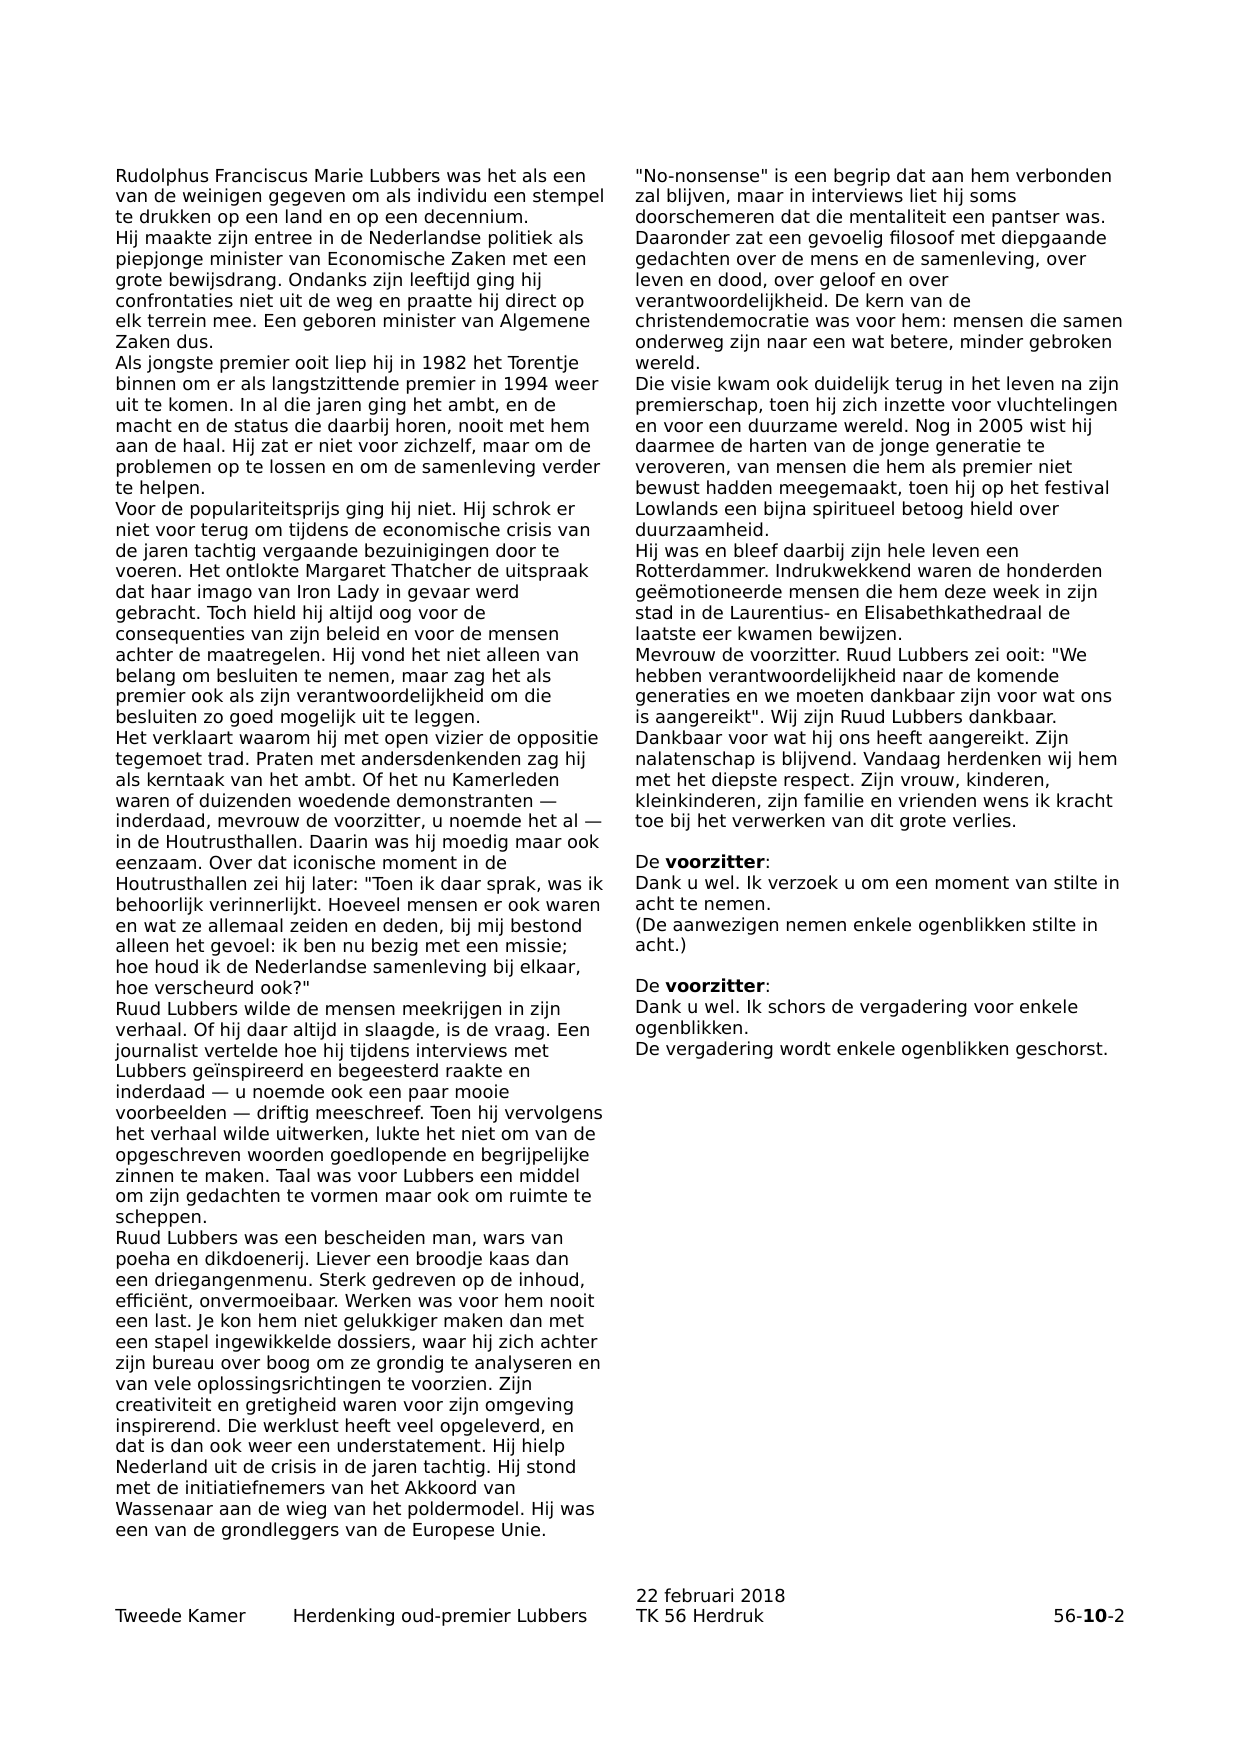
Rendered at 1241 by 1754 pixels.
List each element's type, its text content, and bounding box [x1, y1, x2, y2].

text Ruud Lubbers wilde de mensen meekrijgen in zijn verhaal. Of hij daar altijd in slaagde, is de vraag. Een journalist vertelde hoe hij tijdens interviews met Lubbers geïnspireerd en begeesterd raakte en inderdaad — u noemde ook een paar mooie voorbeelden — driftig meeschreef. Toen hij vervolgens het verhaal wilde uitwerken, lukte het niet om van de opgeschreven woorden goedlopende en begrijpelijke zinnen te maken. Taal was voor Lubbers een middel om zijn gedachten te vormen maar ook om ruimte te scheppen. [115, 999, 605, 1228]
text De vergadering wordt enkele ogenblikken geschorst. [635, 1038, 1125, 1059]
text Hij was en bleef daarbij zijn hele leven een Rotterdammer. Indrukwekkend waren de honderden geëmotioneerde mensen die hem deze week in zijn stad in de Laurentius- en Elisabethkathedraal de laatste eer kwamen bewijzen. [635, 540, 1125, 644]
text Mevrouw de voorzitter. Ruud Lubbers zei ooit: "We hebben verantwoordelijkheid naar de komende generaties en we moeten dankbaar zijn voor wat ons is aangereikt". Wij zijn Ruud Lubbers dankbaar. Dankbaar voor wat hij ons heeft aangereikt. Zijn nalatenschap is blijvend. Vandaag herdenken wij hem met het diepste respect. Zijn vrouw, kinderen, kleinkinderen, zijn familie en vrienden wens ik kracht toe bij het verwerken van dit grote verlies. [635, 644, 1125, 832]
text Rudolphus Franciscus Marie Lubbers was het als een van de weinigen gegeven om als individu een stempel te drukken op een land en op een decennium. [115, 165, 605, 228]
text De voorzitter: [635, 852, 1125, 873]
text Dank u wel. Ik schors de vergadering voor enkele ogenblikken. [635, 997, 1125, 1038]
text Ruud Lubbers was een bescheiden man, wars van poeha en dikdoenerij. Liever een broodje kaas dan een driegangenmenu. Sterk gedreven op de inhoud, efficiënt, onvermoeibaar. Werken was voor hem nooit een last. Je kon hem niet gelukkiger maken dan met een stapel ingewikkelde dossiers, waar hij zich achter zijn bureau over boog om ze grondig te analyseren en van vele oplossingsrichtingen te voorzien. Zijn creativiteit en gretigheid waren voor zijn omgeving inspirerend. Die werklust heeft veel opgeleverd, en dat is dan ook weer een understatement. Hij hielp Nederland uit de crisis in de jaren tachtig. Hij stond met de initiatiefnemers van het Akkoord van Wassenaar aan de wieg van het poldermodel. Hij was een van de grondleggers van de Europese Unie. [115, 1228, 605, 1540]
text Als jongste premier ooit liep hij in 1982 het Torentje binnen om er als langstzittende premier in 1994 weer uit te komen. In al die jaren ging het ambt, en de macht en de status die daarbij horen, nooit met hem aan de haal. Hij zat er niet voor zichzelf, maar om de problemen op te lossen en om de samenleving verder te helpen. [115, 353, 605, 499]
text Die visie kwam ook duidelijk terug in het leven na zijn premierschap, toen hij zich inzette voor vluchtelingen en voor een duurzame wereld. Nog in 2005 wist hij daarmee de harten van de jonge generatie te veroveren, van mensen die hem als premier niet bewust hadden meegemaakt, toen hij op het festival Lowlands een bijna spiritueel betoog hield over duurzaamheid. [635, 374, 1125, 540]
text Hij maakte zijn entree in de Nederlandse politiek als piepjonge minister van Economische Zaken met een grote bewijsdrang. Ondanks zijn leeftijd ging hij confrontaties niet uit de weg en praatte hij direct op elk terrein mee. Een geboren minister van Algemene Zaken dus. [115, 228, 605, 353]
text Voor de populariteitsprijs ging hij niet. Hij schrok er niet voor terug om tijdens de economische crisis van de jaren tachtig vergaande bezuinigingen door te voeren. Het ontlokte Margaret Thatcher de uitspraak dat haar imago van Iron Lady in gevaar werd gebracht. Toch hield hij altijd oog voor de consequenties van zijn beleid en voor de mensen achter de maatregelen. Hij vond het niet alleen van belang om besluiten te nemen, maar zag het als premier ook als zijn verantwoordelijkheid om die besluiten zo goed mogelijk uit te leggen. [115, 499, 605, 728]
text De voorzitter: [635, 976, 1125, 997]
text "No-nonsense" is een begrip dat aan hem verbonden zal blijven, maar in interviews liet hij soms doorschemeren dat die mentaliteit een pantser was. Daaronder zat een gevoelig filosoof met diepgaande gedachten over de mens en de samenleving, over leven en dood, over geloof en over verantwoordelijkheid. De kern van de christendemocratie was voor hem: mensen die samen onderweg zijn naar een wat betere, minder gebroken wereld. [635, 165, 1125, 374]
text (De aanwezigen nemen enkele ogenblikken stilte in acht.) [635, 914, 1125, 956]
text Dank u wel. Ik verzoek u om een moment van stilte in acht te nemen. [635, 873, 1125, 914]
text Het verklaart waarom hij met open vizier de oppositie tegemoet trad. Praten met andersdenkenden zag hij als kerntaak van het ambt. Of het nu Kamerleden waren of duizenden woedende demonstranten — inderdaad, mevrouw de voorzitter, u noemde het al — in de Houtrusthallen. Daarin was hij moedig maar ook eenzaam. Over dat iconische moment in de Houtrusthallen zei hij later: "Toen ik daar sprak, was ik behoorlijk verinnerlijkt. Hoeveel mensen er ook waren en wat ze allemaal zeiden en deden, bij mij bestond alleen het gevoel: ik ben nu bezig met een missie; hoe houd ik de Nederlandse samenleving bij elkaar, hoe verscheurd ook?" [115, 728, 605, 999]
